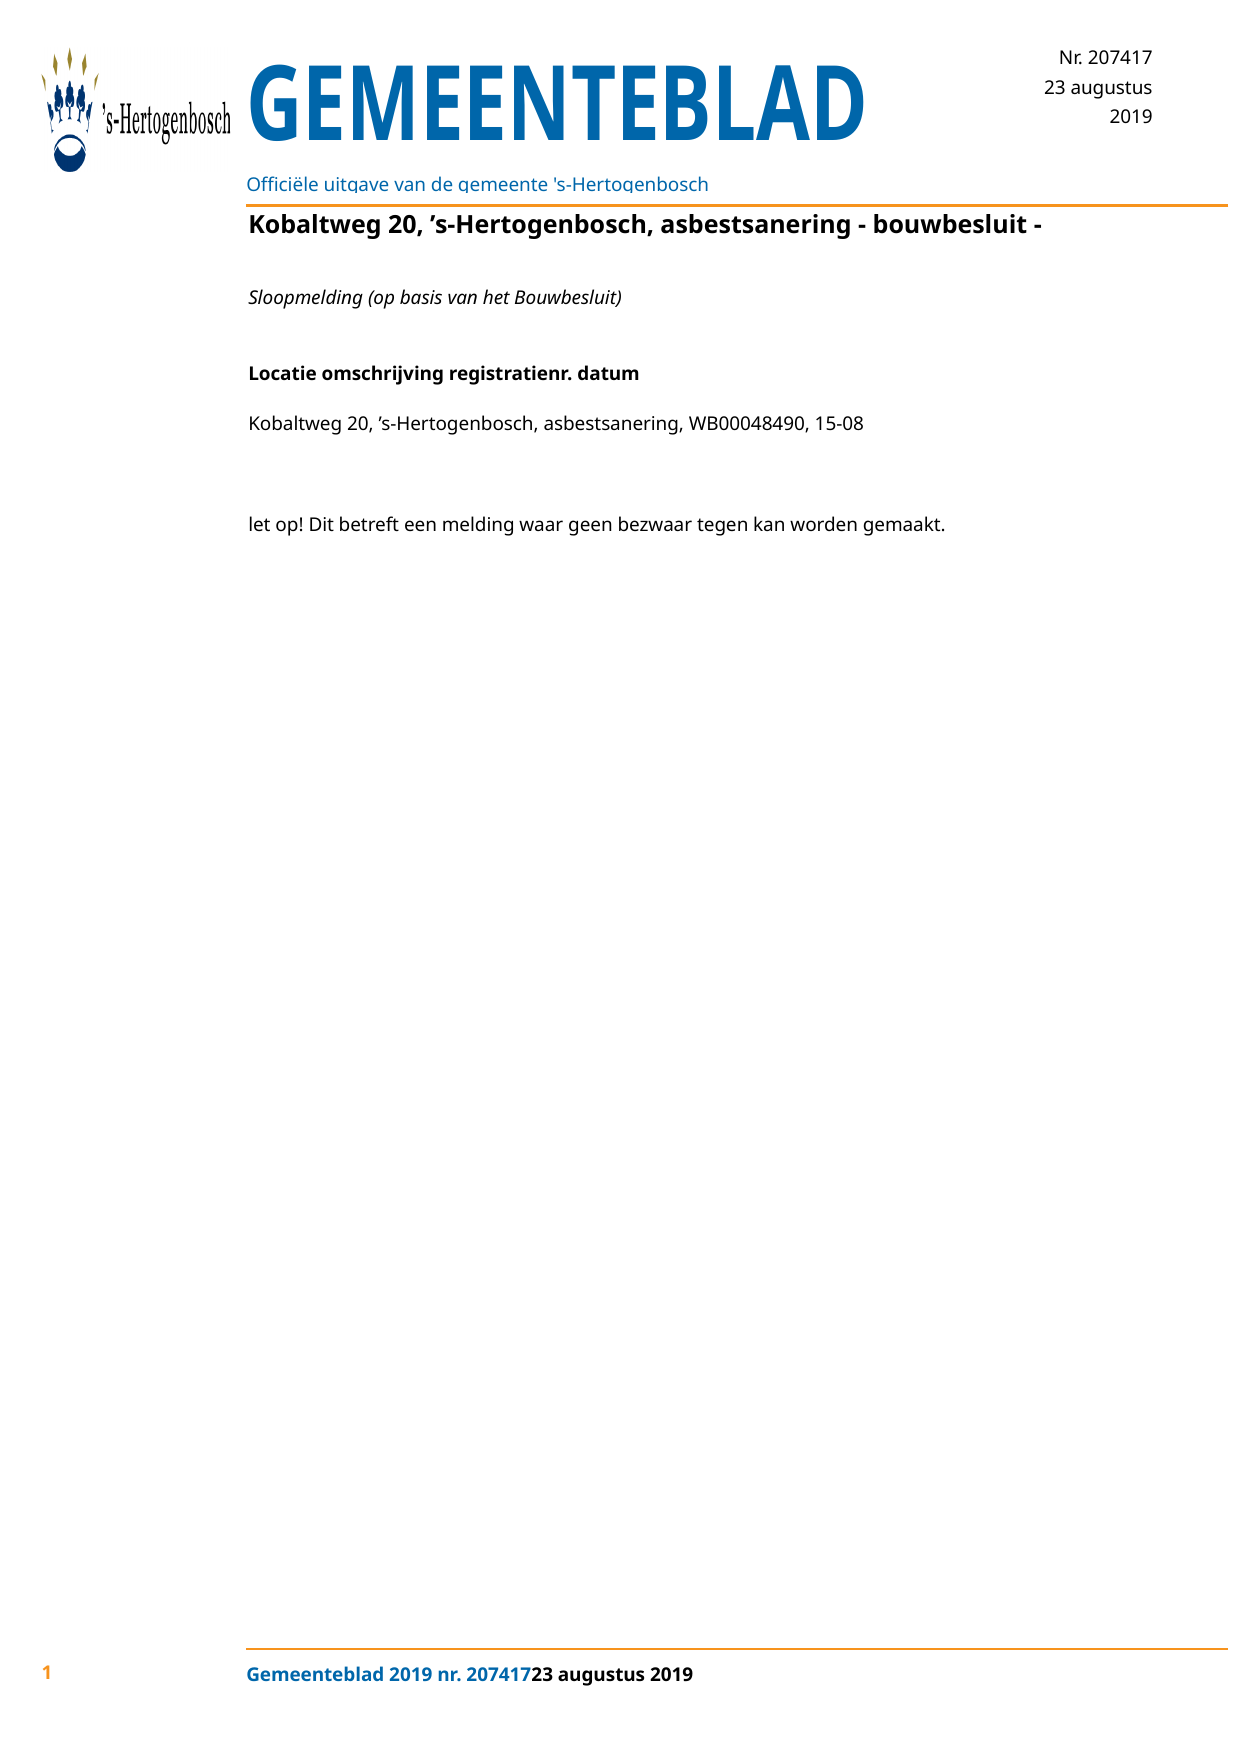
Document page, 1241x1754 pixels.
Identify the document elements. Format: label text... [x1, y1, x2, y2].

picture [41, 47, 231, 172]
text Kobaltweg 20, ’s-Hertogenbosch, asbestsanering, WB00048490, 15-08 [248, 410, 1152, 436]
text Kobaltweg 20, ’s-Hertogenbosch, asbestsanering - bouwbesluit - [248, 207, 1152, 241]
text Sloopmelding (op basis van het Bouwbesluit) [248, 284, 1152, 309]
text Locatie omschrijving registratienr. datum [248, 360, 1152, 386]
text let op! Dit betreft een melding waar geen bezwaar tegen kan worden gemaakt. [248, 511, 1152, 537]
